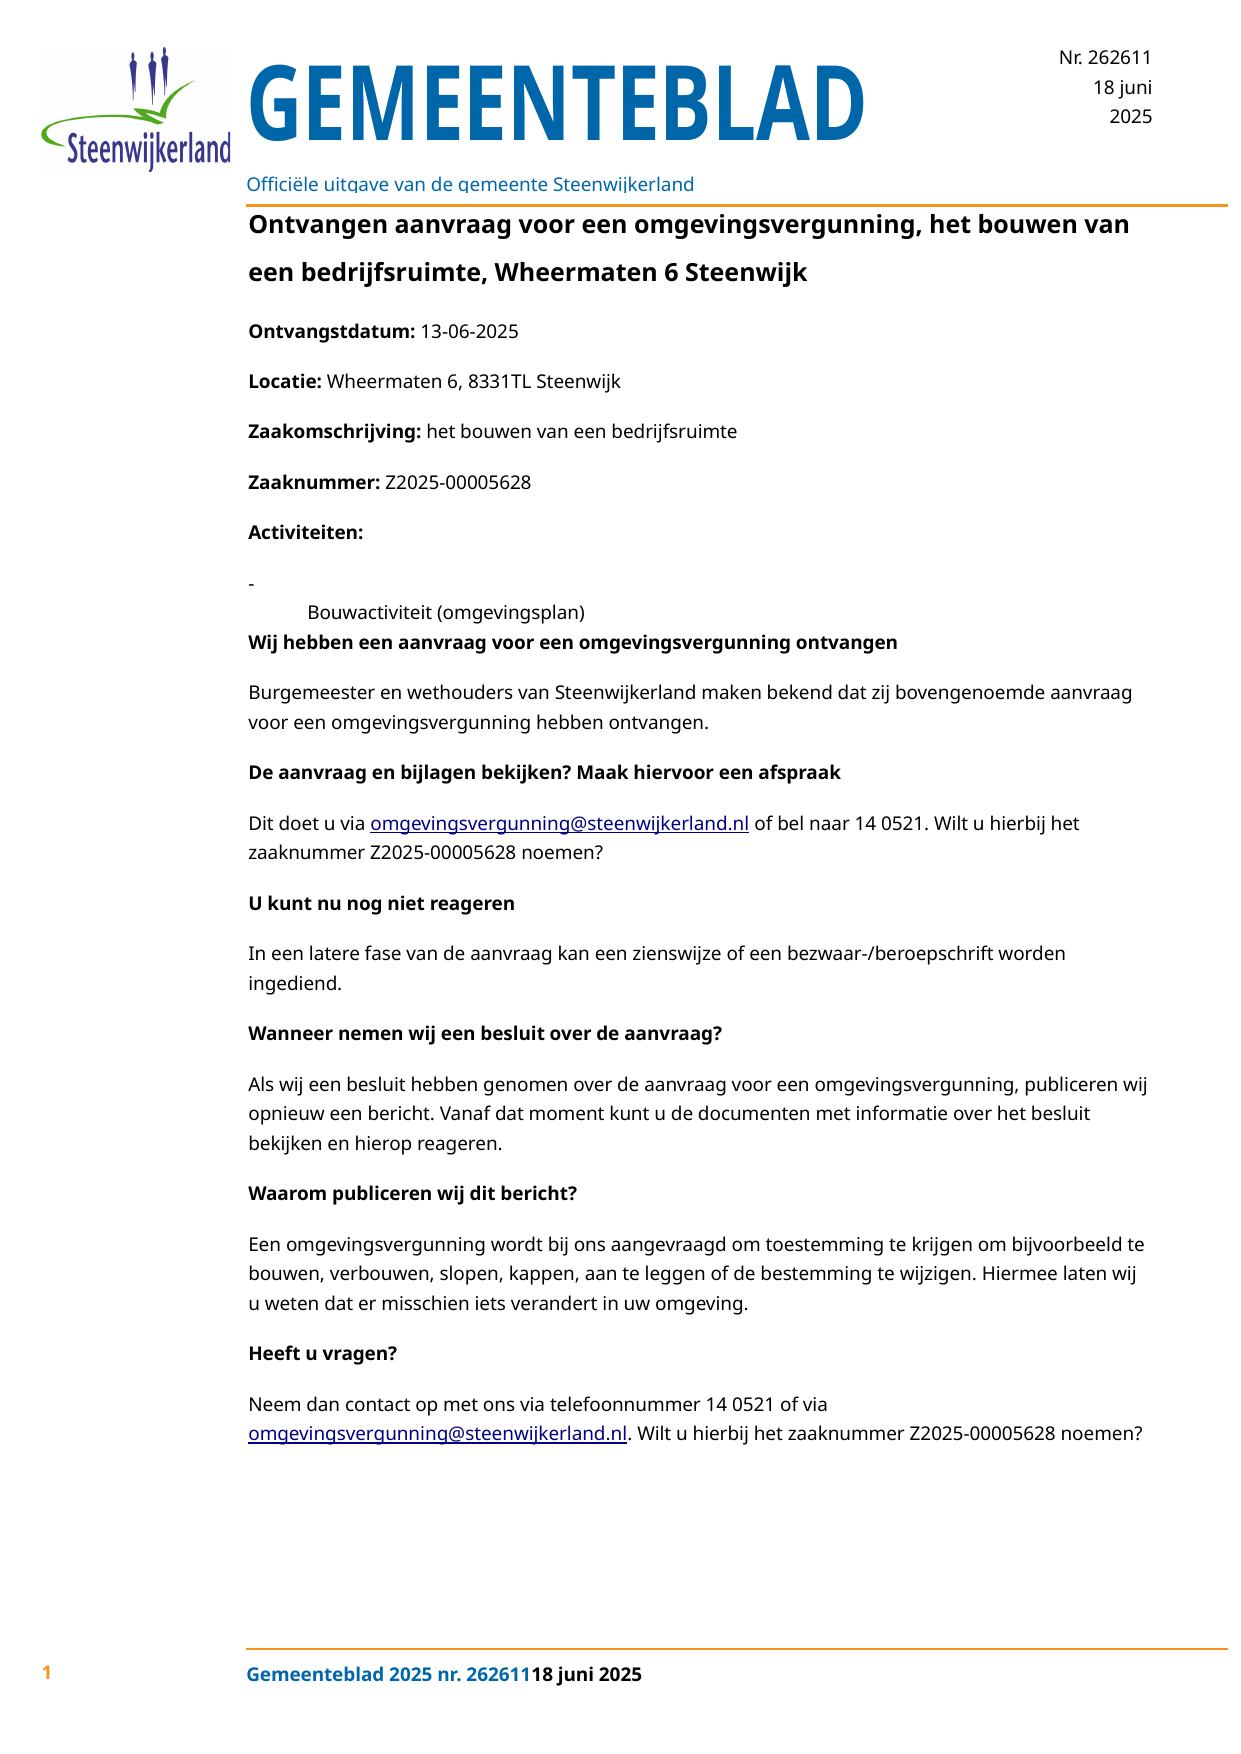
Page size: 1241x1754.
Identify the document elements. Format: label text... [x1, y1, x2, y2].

text Ontvangstdatum: 13-06-2025 [248, 318, 1152, 344]
text In een latere fase van de aanvraag kan een zienswijze of een bezwaar-/beroepschrift worden ingediend. [248, 940, 1152, 996]
text Zaakomschrijving: het bouwen van een bedrijfsruimte [248, 419, 1152, 444]
text Neem dan contact op met ons via telefoonnummer 14 0521 of via omgevingsvergunning@steenwijkerland.nl. Wilt u hierbij het zaaknummer Z2025-00005628 noemen? [248, 1391, 1152, 1446]
picture [41, 47, 231, 172]
text Burgemeester en wethouders van Steenwijkerland maken bekend dat zij bovengenoemde aanvraag voor een omgevingsvergunning hebben ontvangen. [248, 679, 1152, 735]
text De aanvraag en bijlagen bekijken? Maak hiervoor een afspraak [248, 759, 1152, 785]
list Bouwactiviteit (omgevingsplan) [248, 599, 1152, 625]
text Heeft u vragen? [248, 1340, 1152, 1366]
text Zaaknummer: Z2025-00005628 [248, 469, 1152, 495]
text Als wij een besluit hebben genomen over de aanvraag voor een omgevingsvergunning, publiceren wij opnieuw een bericht. Vanaf dat moment kunt u de documenten met informatie over het besluit bekijken en hierop reageren. [248, 1071, 1152, 1156]
text Locatie: Wheermaten 6, 8331TL Steenwijk [248, 368, 1152, 394]
text Waarom publiceren wij dit bericht? [248, 1180, 1152, 1206]
text Wij hebben een aanvraag voor een omgevingsvergunning ontvangen [248, 629, 1152, 655]
text Activiteiten: [248, 519, 1152, 545]
text Een omgevingsvergunning wordt bij ons aangevraagd om toestemming te krijgen om bijvoorbeeld te bouwen, verbouwen, slopen, kappen, aan te leggen of de bestemming te wijzigen. Hiermee laten wij u weten dat er misschien iets verandert in uw omgeving. [248, 1231, 1152, 1316]
text Dit doet u via omgevingsvergunning@steenwijkerland.nl of bel naar 14 0521. Wilt u hierbij het zaaknummer Z2025-00005628 noemen? [248, 810, 1152, 865]
text U kunt nu nog niet reageren [248, 890, 1152, 916]
text Ontvangen aanvraag voor een omgevingsvergunning, het bouwen van een bedrijfsruimte, Wheermaten 6 Steenwijk [248, 207, 1152, 288]
text Wanneer nemen wij een besluit over de aanvraag? [248, 1020, 1152, 1046]
